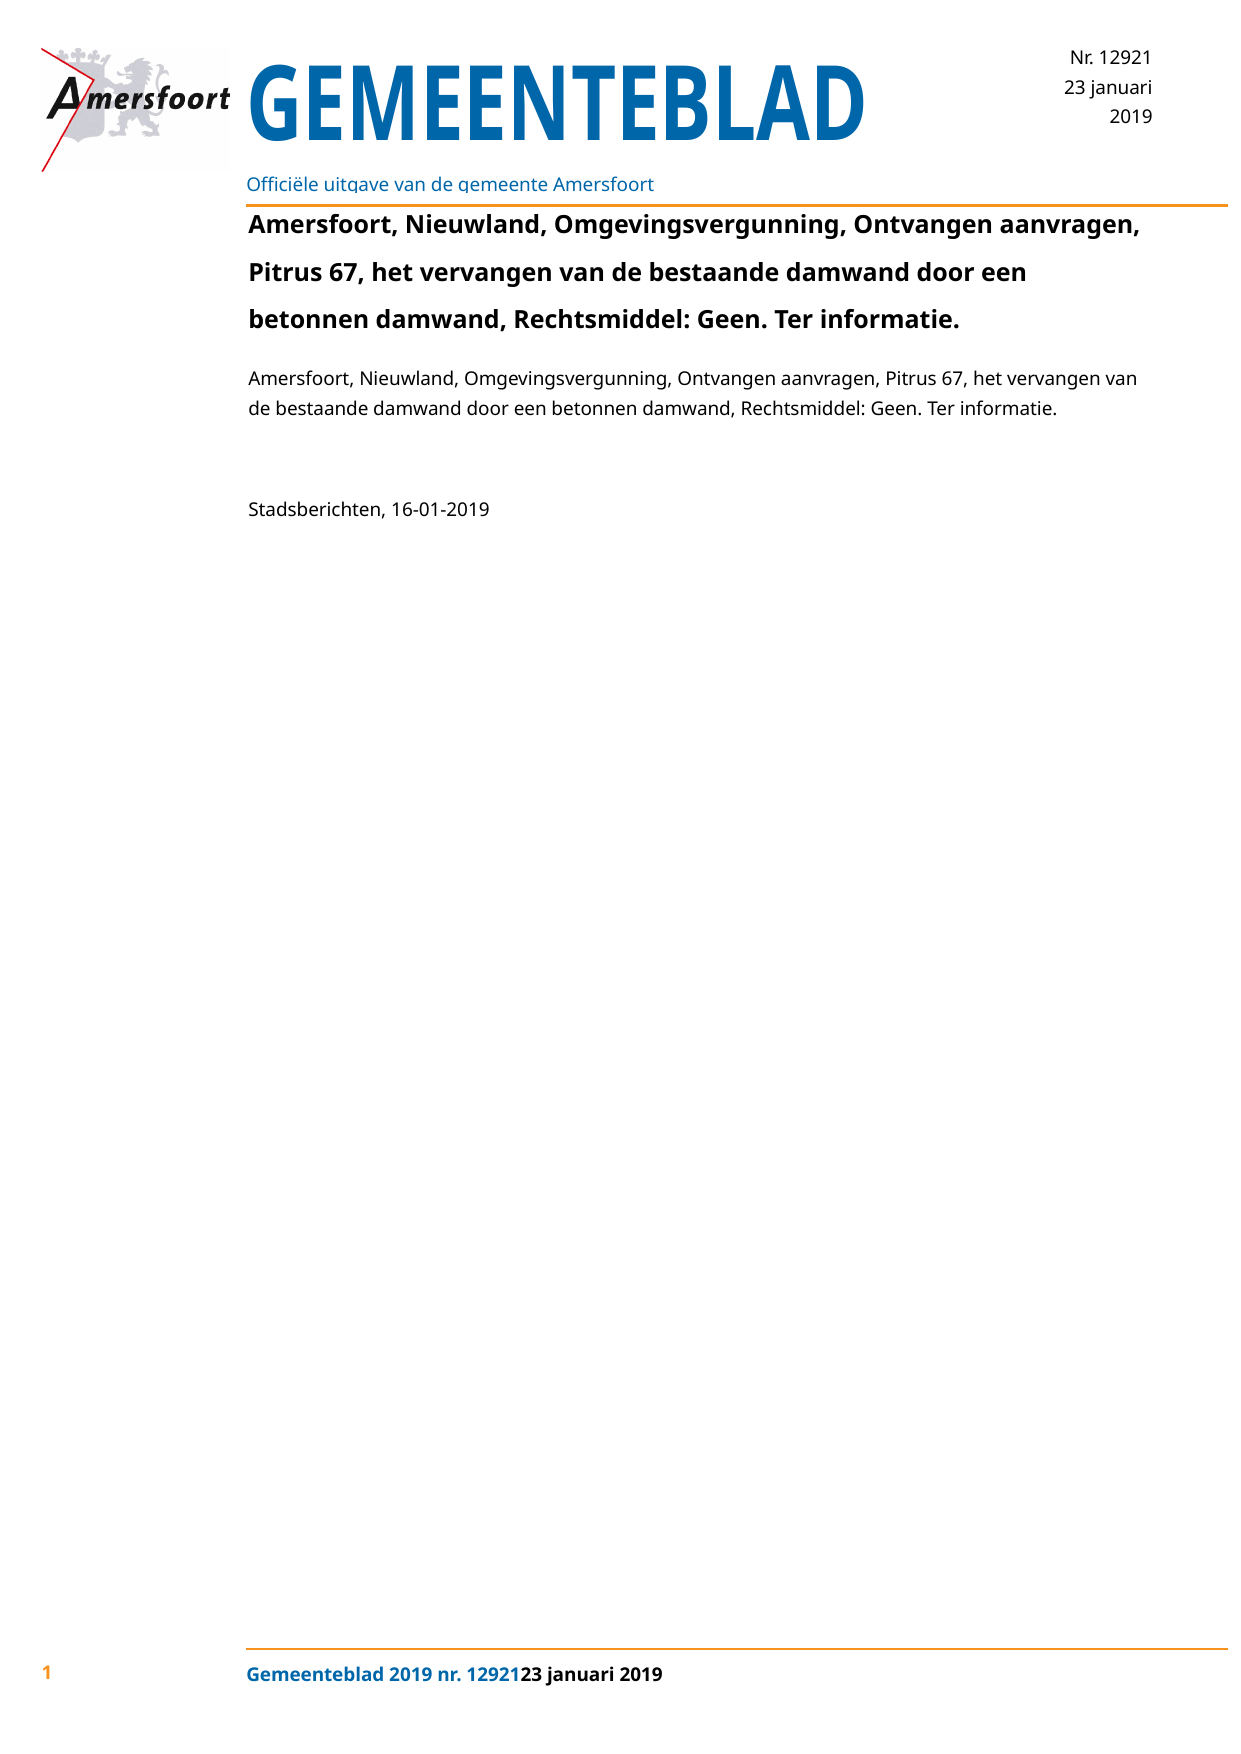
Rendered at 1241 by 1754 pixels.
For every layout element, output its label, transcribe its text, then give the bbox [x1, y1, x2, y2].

text Amersfoort, Nieuwland, Omgevingsvergunning, Ontvangen aanvragen, Pitrus 67, het vervangen van de bestaande damwand door een betonnen damwand, Rechtsmiddel: Geen. Ter informatie. [248, 207, 1152, 336]
picture [41, 47, 231, 172]
text Amersfoort, Nieuwland, Omgevingsvergunning, Ontvangen aanvragen, Pitrus 67, het vervangen van de bestaande damwand door een betonnen damwand, Rechtsmiddel: Geen. Ter informatie. [248, 366, 1152, 421]
text Stadsberichten, 16-01-2019 [248, 496, 1152, 522]
